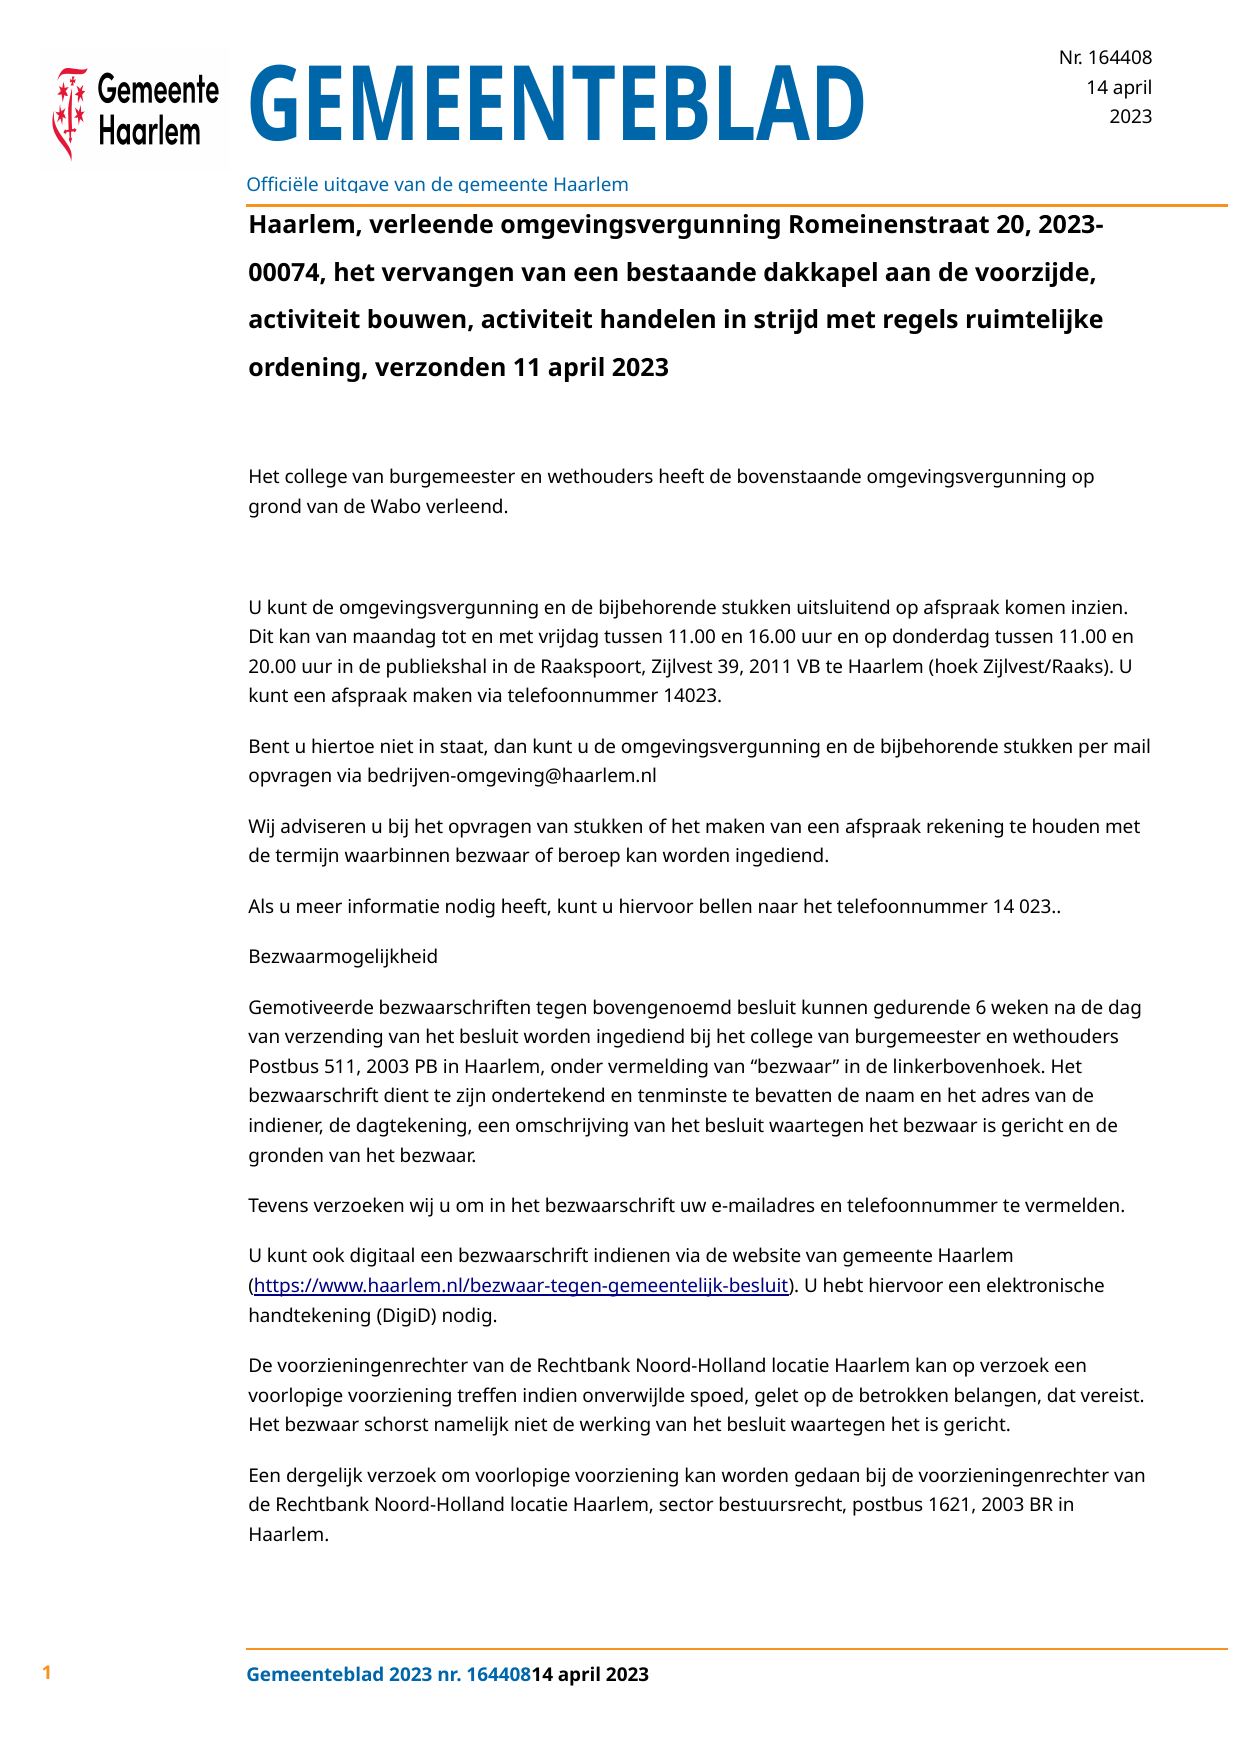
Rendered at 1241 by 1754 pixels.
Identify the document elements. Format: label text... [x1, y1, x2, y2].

text Een dergelijk verzoek om voorlopige voorziening kan worden gedaan bij de voorzieningenrechter van de Rechtbank Noord-Holland locatie Haarlem, sector bestuursrecht, postbus 1621, 2003 BR in Haarlem. [248, 1462, 1152, 1547]
text Het college van burgemeester en wethouders heeft de bovenstaande omgevingsvergunning op grond van de Wabo verleend. [248, 463, 1152, 519]
text Haarlem, verleende omgevingsvergunning Romeinenstraat 20, 2023-00074, het vervangen van een bestaande dakkapel aan de voorzijde, activiteit bouwen, activiteit handelen in strijd met regels ruimtelijke ordening, verzonden 11 april 2023 [248, 207, 1152, 384]
text Wij adviseren u bij het opvragen van stukken of het maken van een afspraak rekening te houden met de termijn waarbinnen bezwaar of beroep kan worden ingediend. [248, 813, 1152, 868]
text U kunt ook digitaal een bezwaarschrift indienen via de website van gemeente Haarlem (https://www.haarlem.nl/bezwaar-tegen-gemeentelijk-besluit). U hebt hiervoor een elektronische handtekening (DigiD) nodig. [248, 1243, 1152, 1328]
text Als u meer informatie nodig heeft, kunt u hiervoor bellen naar het telefoonnummer 14 023.. [248, 893, 1152, 919]
text Bezwaarmogelijkheid [248, 943, 1152, 969]
text Tevens verzoeken wij u om in het bezwaarschrift uw e-mailadres en telefoonnummer te vermelden. [248, 1192, 1152, 1218]
picture [41, 47, 231, 172]
text Bent u hiertoe niet in staat, dan kunt u de omgevingsvergunning en de bijbehorende stukken per mail opvragen via bedrijven-omgeving@haarlem.nl [248, 733, 1152, 788]
text De voorzieningenrechter van de Rechtbank Noord-Holland locatie Haarlem kan op verzoek een voorlopige voorziening treffen indien onverwijlde spoed, gelet op de betrokken belangen, dat vereist. Het bezwaar schorst namelijk niet de werking van het besluit waartegen het is gericht. [248, 1352, 1152, 1437]
text Gemotiveerde bezwaarschriften tegen bovengenoemd besluit kunnen gedurende 6 weken na de dag van verzending van het besluit worden ingediend bij het college van burgemeester en wethouders Postbus 511, 2003 PB in Haarlem, onder vermelding van “bezwaar” in de linkerbovenhoek. Het bezwaarschrift dient te zijn ondertekend en tenminste te bevatten de naam en het adres van de indiener, de dagtekening, een omschrijving van het besluit waartegen het bezwaar is gericht en de gronden van het bezwaar. [248, 994, 1152, 1168]
text U kunt de omgevingsvergunning en de bijbehorende stukken uitsluitend op afspraak komen inzien. Dit kan van maandag tot en met vrijdag tussen 11.00 en 16.00 uur en op donderdag tussen 11.00 en 20.00 uur in de publiekshal in de Raakspoort, Zijlvest 39, 2011 VB te Haarlem (hoek Zijlvest/Raaks). U kunt een afspraak maken via telefoonnummer 14023. [248, 594, 1152, 708]
